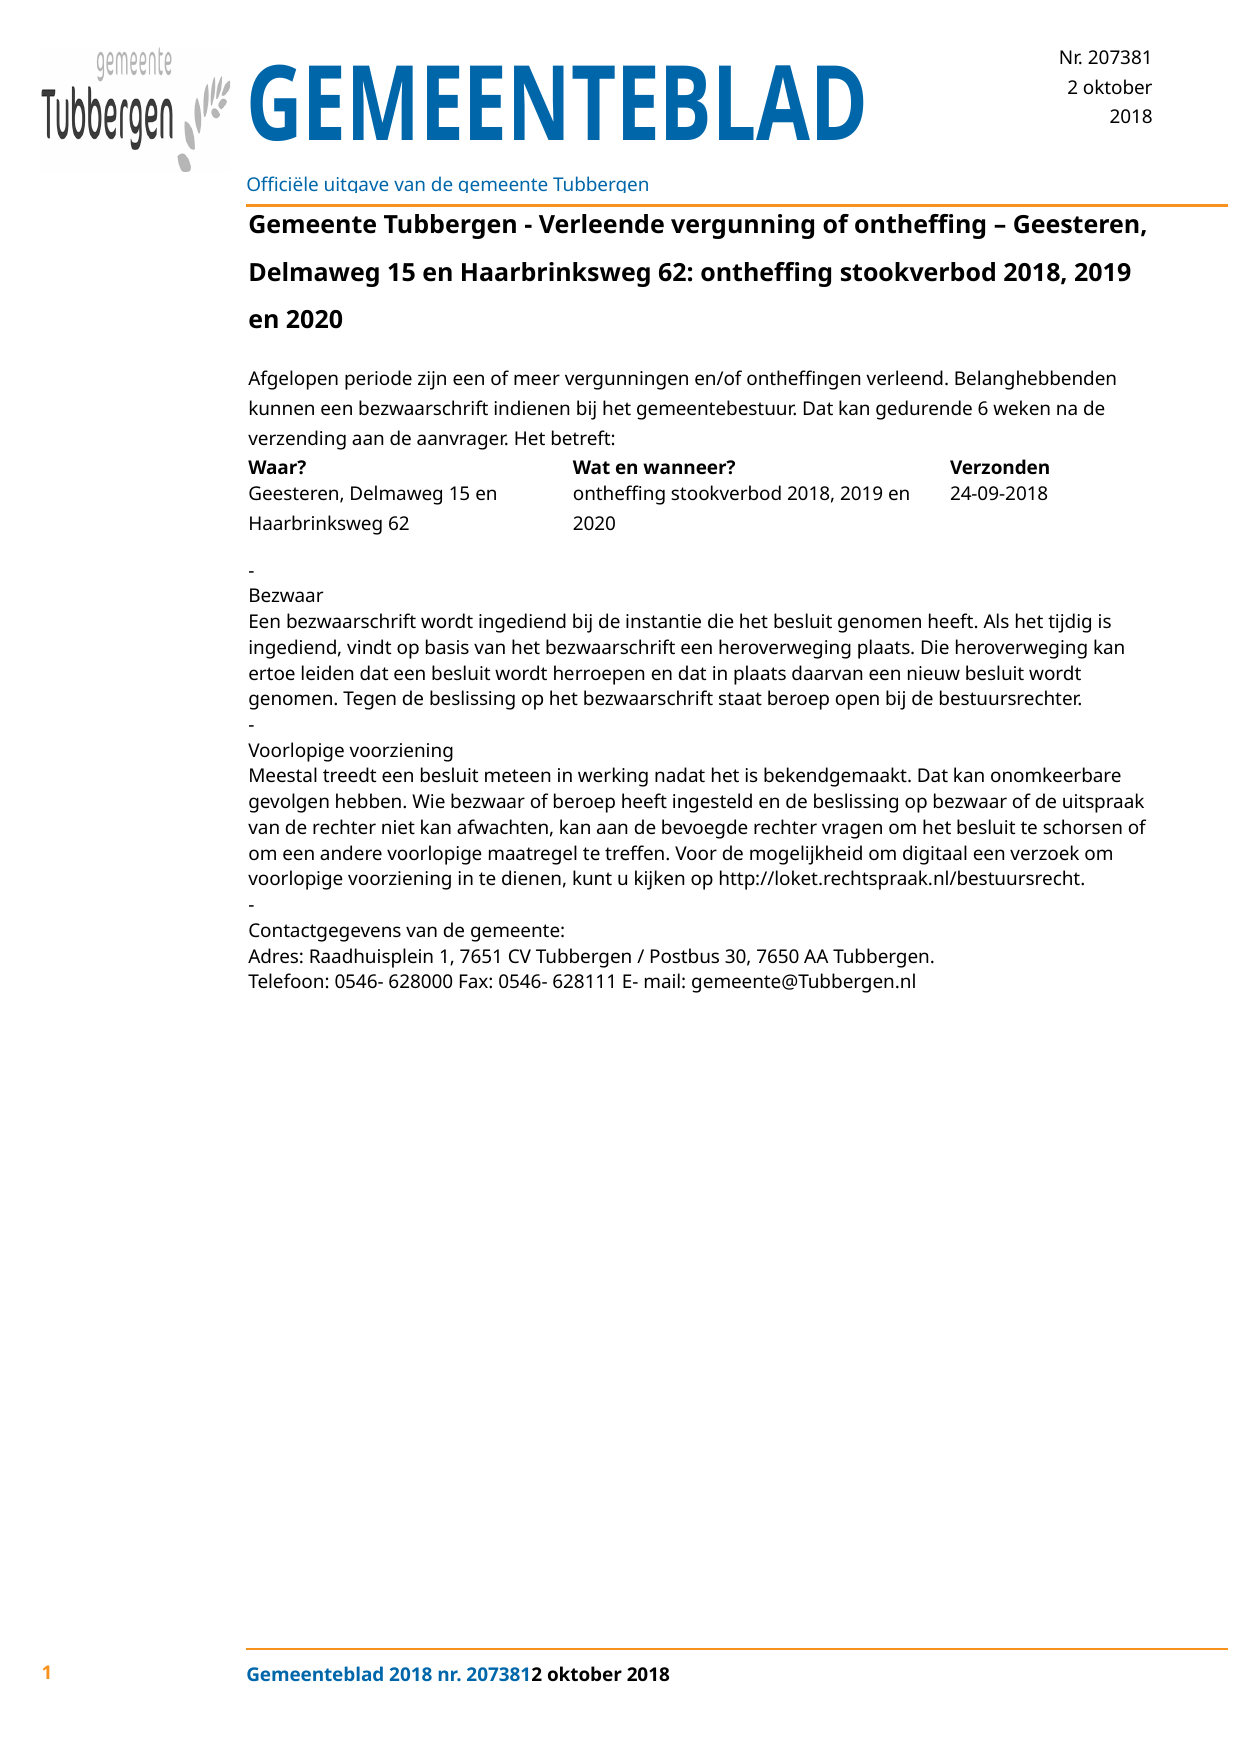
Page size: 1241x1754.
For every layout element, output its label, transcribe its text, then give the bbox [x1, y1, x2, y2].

table_header Wat en wanneer? [573, 454, 950, 480]
table_cell ontheffing stookverbod 2018, 2019 en 2020 [573, 480, 950, 535]
text Meestal treedt een besluit meteen in werking nadat het is bekendgemaakt. Dat kan onomkeerbare gevolgen hebben. Wie bezwaar of beroep heeft ingesteld en de beslissing op bezwaar of de uitspraak van de rechter niet kan afwachten, kan aan de bevoegde rechter vragen om het besluit te schorsen of om een andere voorlopige maatregel te treffen. Voor de mogelijkheid om digitaal een verzoek om voorlopige voorziening in te dienen, kunt u kijken op http://loket.rechtspraak.nl/bestuursrecht. [248, 763, 1152, 891]
text - [248, 711, 1152, 737]
text Adres: Raadhuisplein 1, 7651 CV Tubbergen / Postbus 30, 7650 AA Tubbergen. [248, 943, 1152, 968]
text - [248, 891, 1152, 917]
text Telefoon: 0546- 628000 Fax: 0546- 628111 E- mail: gemeente@Tubbergen.nl [248, 968, 1152, 994]
picture [41, 47, 231, 172]
text Afgelopen periode zijn een of meer vergunningen en/of ontheffingen verleend. Belanghebbenden kunnen een bezwaarschrift indienen bij het gemeentebestuur. Dat kan gedurende 6 weken na de verzending aan de aanvrager. Het betreft: [248, 366, 1152, 450]
text Bezwaar [248, 583, 1152, 608]
text Voorlopige voorziening [248, 737, 1152, 763]
table_cell 24-09-2018 [950, 480, 1152, 535]
text Een bezwaarschrift wordt ingediend bij de instantie die het besluit genomen heeft. Als het tijdig is ingediend, vindt op basis van het bezwaarschrift een heroverweging plaats. Die heroverweging kan ertoe leiden dat een besluit wordt herroepen en dat in plaats daarvan een nieuw besluit wordt genomen. Tegen de beslissing op het bezwaarschrift staat beroep open bij de bestuursrechter. [248, 608, 1152, 711]
table_header Waar? [248, 454, 573, 480]
text Contactgegevens van de gemeente: [248, 917, 1152, 943]
text Gemeente Tubbergen - Verleende vergunning of ontheffing – Geesteren, Delmaweg 15 en Haarbrinksweg 62: ontheffing stookverbod 2018, 2019 en 2020 [248, 207, 1152, 336]
text - [248, 557, 1152, 583]
table_header Verzonden [950, 454, 1152, 480]
table_cell Geesteren, Delmaweg 15 en Haarbrinksweg 62 [248, 480, 573, 535]
